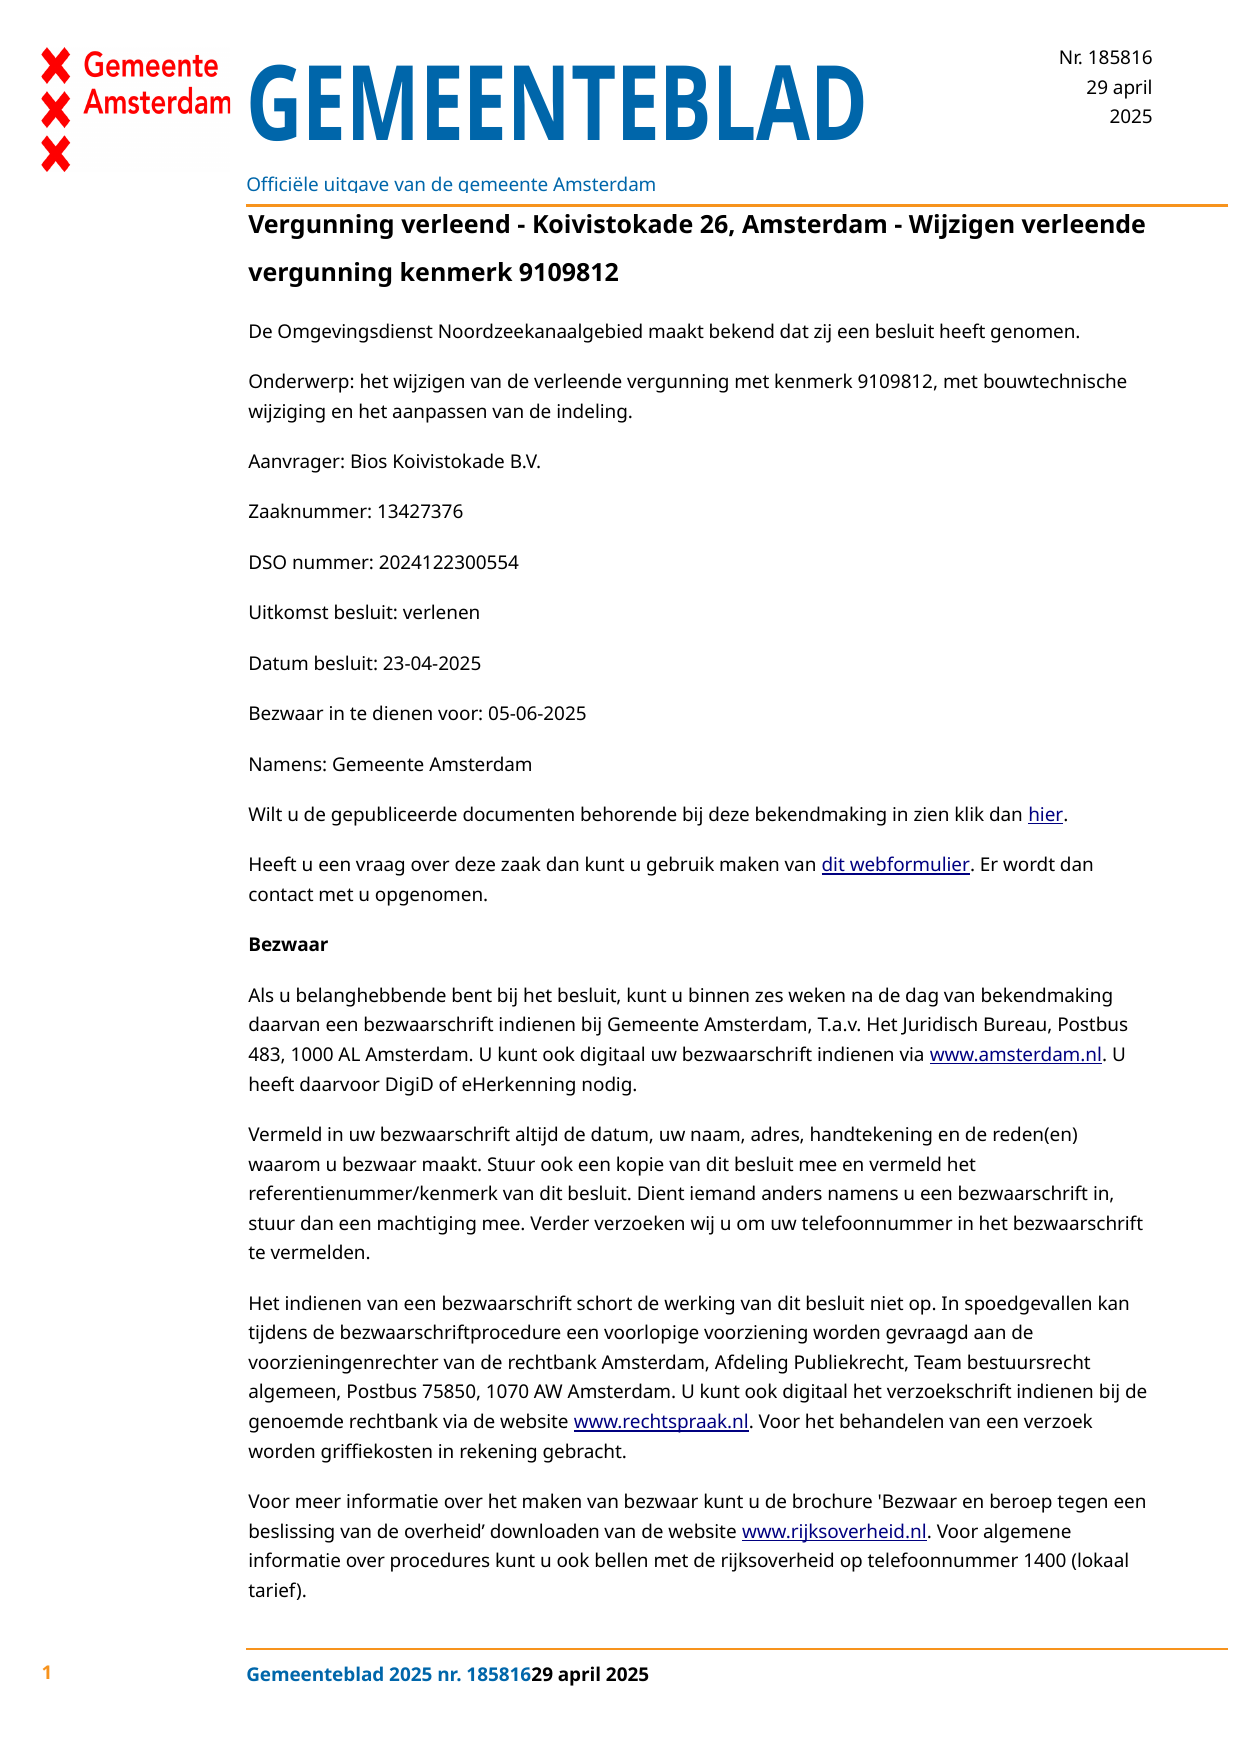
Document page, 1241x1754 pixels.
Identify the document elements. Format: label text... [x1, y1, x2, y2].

text Als u belanghebbende bent bij het besluit, kunt u binnen zes weken na de dag van bekendmaking daarvan een bezwaarschrift indienen bij Gemeente Amsterdam, T.a.v. Het Juridisch Bureau, Postbus 483, 1000 AL Amsterdam. U kunt ook digitaal uw bezwaarschrift indienen via www.amsterdam.nl. U heeft daarvoor DigiD of eHerkenning nodig. [248, 982, 1152, 1097]
text Het indienen van een bezwaarschrift schort de werking van dit besluit niet op. In spoedgevallen kan tijdens de bezwaarschriftprocedure een voorlopige voorziening worden gevraagd aan de voorzieningenrechter van de rechtbank Amsterdam, Afdeling Publiekrecht, Team bestuursrecht algemeen, Postbus 75850, 1070 AW Amsterdam. U kunt ook digitaal het verzoekschrift indienen bij de genoemde rechtbank via de website www.rechtspraak.nl. Voor het behandelen van een verzoek worden griffiekosten in rekening gebracht. [248, 1290, 1152, 1464]
text De Omgevingsdienst Noordzeekanaalgebied maakt bekend dat zij een besluit heeft genomen. [248, 318, 1152, 344]
text Heeft u een vraag over deze zaak dan kunt u gebruik maken van dit webformulier. Er wordt dan contact met u opgenomen. [248, 852, 1152, 907]
text Vermeld in uw bezwaarschrift altijd de datum, uw naam, adres, handtekening en de reden(en) waarom u bezwaar maakt. Stuur ook een kopie van dit besluit mee en vermeld het referentienummer/kenmerk van dit besluit. Dient iemand anders namens u een bezwaarschrift in, stuur dan een machtiging mee. Verder verzoeken wij u om uw telefoonnummer in het bezwaarschrift te vermelden. [248, 1121, 1152, 1265]
text Onderwerp: het wijzigen van de verleende vergunning met kenmerk 9109812, met bouwtechnische wijziging en het aanpassen van de indeling. [248, 368, 1152, 424]
text Wilt u de gepubliceerde documenten behorende bij deze bekendmaking in zien klik dan hier. [248, 801, 1152, 827]
text Bezwaar [248, 932, 1152, 957]
text Bezwaar in te dienen voor: 05-06-2025 [248, 700, 1152, 726]
text Namens: Gemeente Amsterdam [248, 751, 1152, 777]
text Uitkomst besluit: verlenen [248, 599, 1152, 625]
picture [41, 47, 231, 172]
text Zaaknummer: 13427376 [248, 499, 1152, 524]
text Aanvrager: Bios Koivistokade B.V. [248, 448, 1152, 474]
text Voor meer informatie over het maken van bezwaar kunt u de brochure 'Bezwaar en beroep tegen een beslissing van de overheid’ downloaden van de website www.rijksoverheid.nl. Voor algemene informatie over procedures kunt u ook bellen met de rijksoverheid op telefoonnummer 1400 (lokaal tarief). [248, 1488, 1152, 1603]
text DSO nummer: 2024122300554 [248, 549, 1152, 575]
text Vergunning verleend - Koivistokade 26, Amsterdam - Wijzigen verleende vergunning kenmerk 9109812 [248, 207, 1152, 288]
text Datum besluit: 23-04-2025 [248, 650, 1152, 676]
